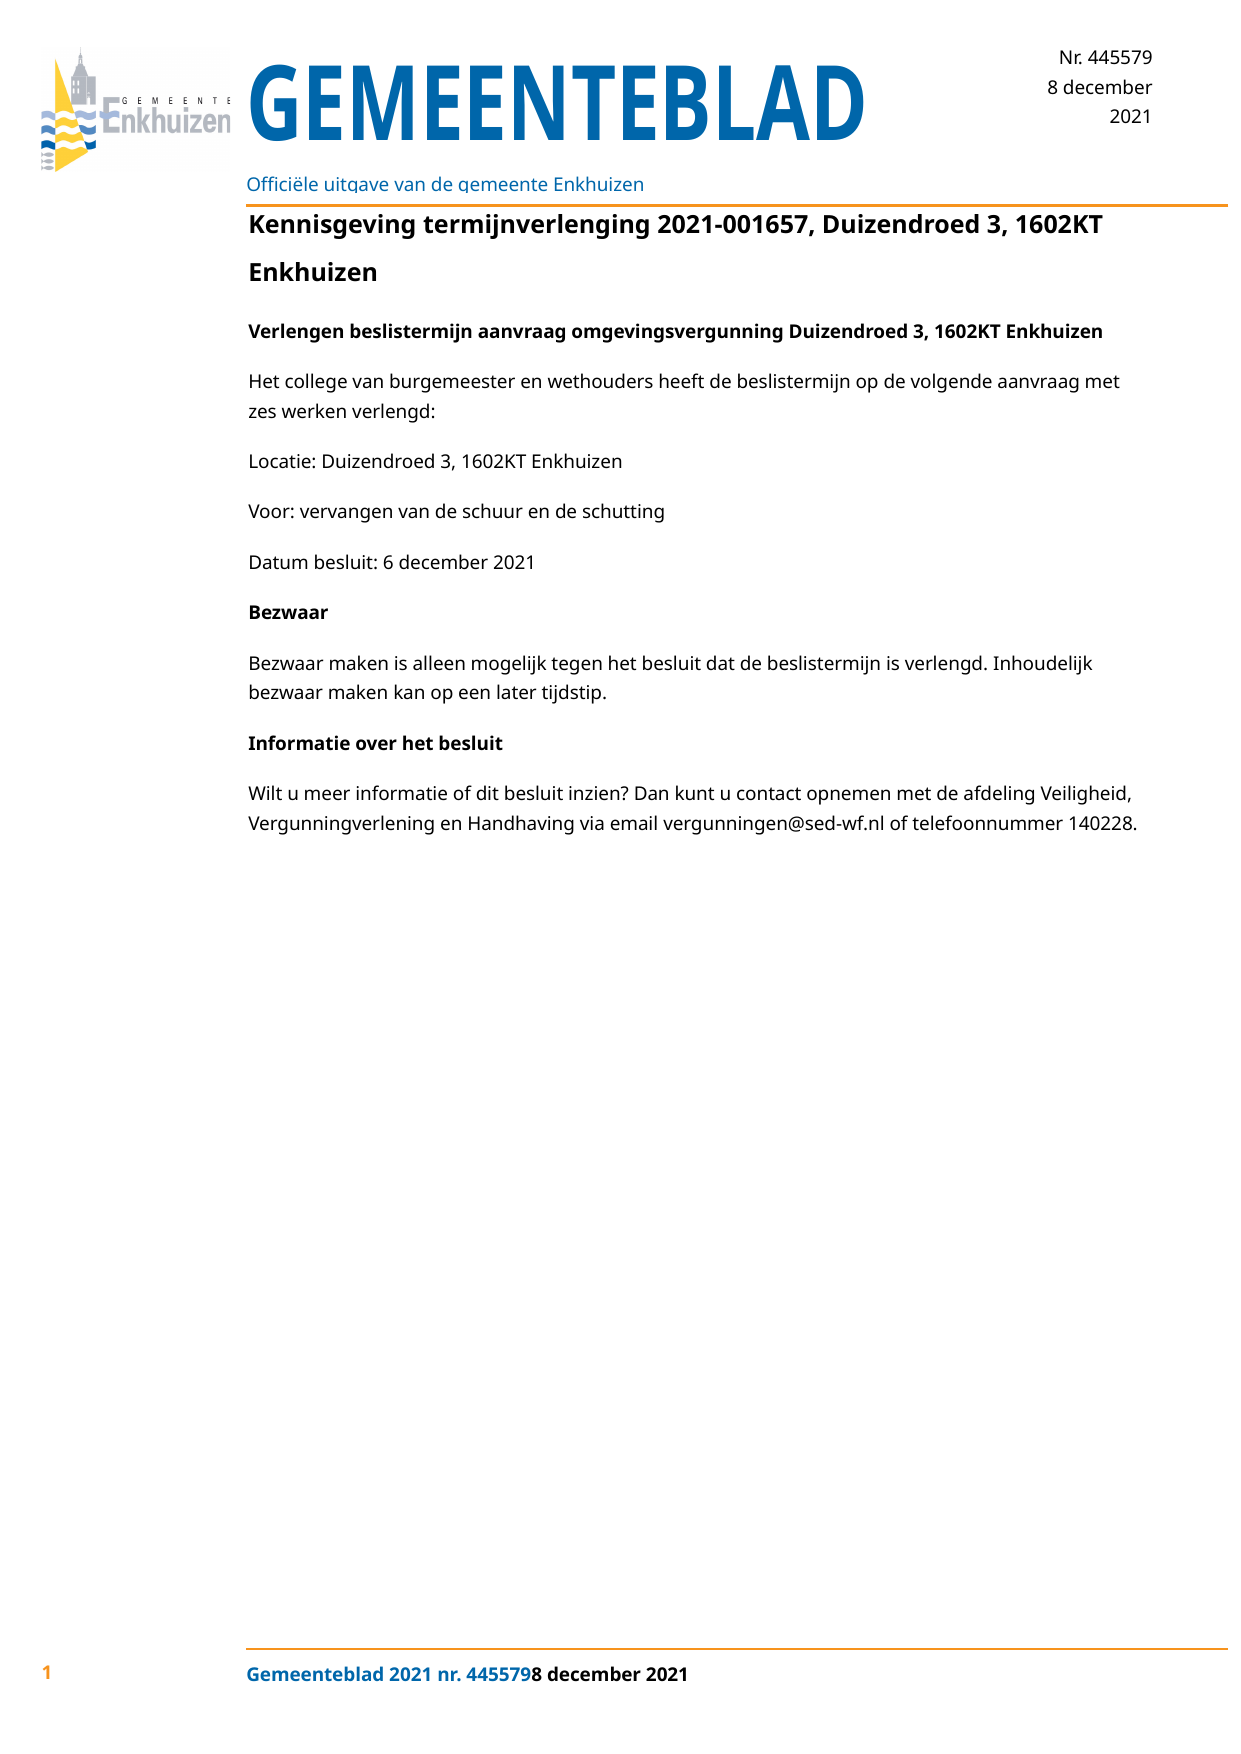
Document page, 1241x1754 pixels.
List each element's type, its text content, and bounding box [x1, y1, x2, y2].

text Wilt u meer informatie of dit besluit inzien? Dan kunt u contact opnemen met de afdeling Veiligheid, Vergunningverlening en Handhaving via email vergunningen@sed-wf.nl of telefoonnummer 140228. [248, 780, 1152, 836]
text Locatie: Duizendroed 3, 1602KT Enkhuizen [248, 448, 1152, 474]
picture [41, 47, 231, 172]
text Voor: vervangen van de schuur en de schutting [248, 499, 1152, 524]
text Informatie over het besluit [248, 730, 1152, 756]
text Verlengen beslistermijn aanvraag omgevingsvergunning Duizendroed 3, 1602KT Enkhuizen [248, 318, 1152, 344]
text Datum besluit: 6 december 2021 [248, 549, 1152, 575]
text Kennisgeving termijnverlenging 2021-001657, Duizendroed 3, 1602KT Enkhuizen [248, 207, 1152, 288]
text Bezwaar maken is alleen mogelijk tegen het besluit dat de beslistermijn is verlengd. Inhoudelijk bezwaar maken kan op een later tijdstip. [248, 650, 1152, 705]
text Bezwaar [248, 599, 1152, 625]
text Het college van burgemeester en wethouders heeft de beslistermijn op de volgende aanvraag met zes werken verlengd: [248, 368, 1152, 424]
